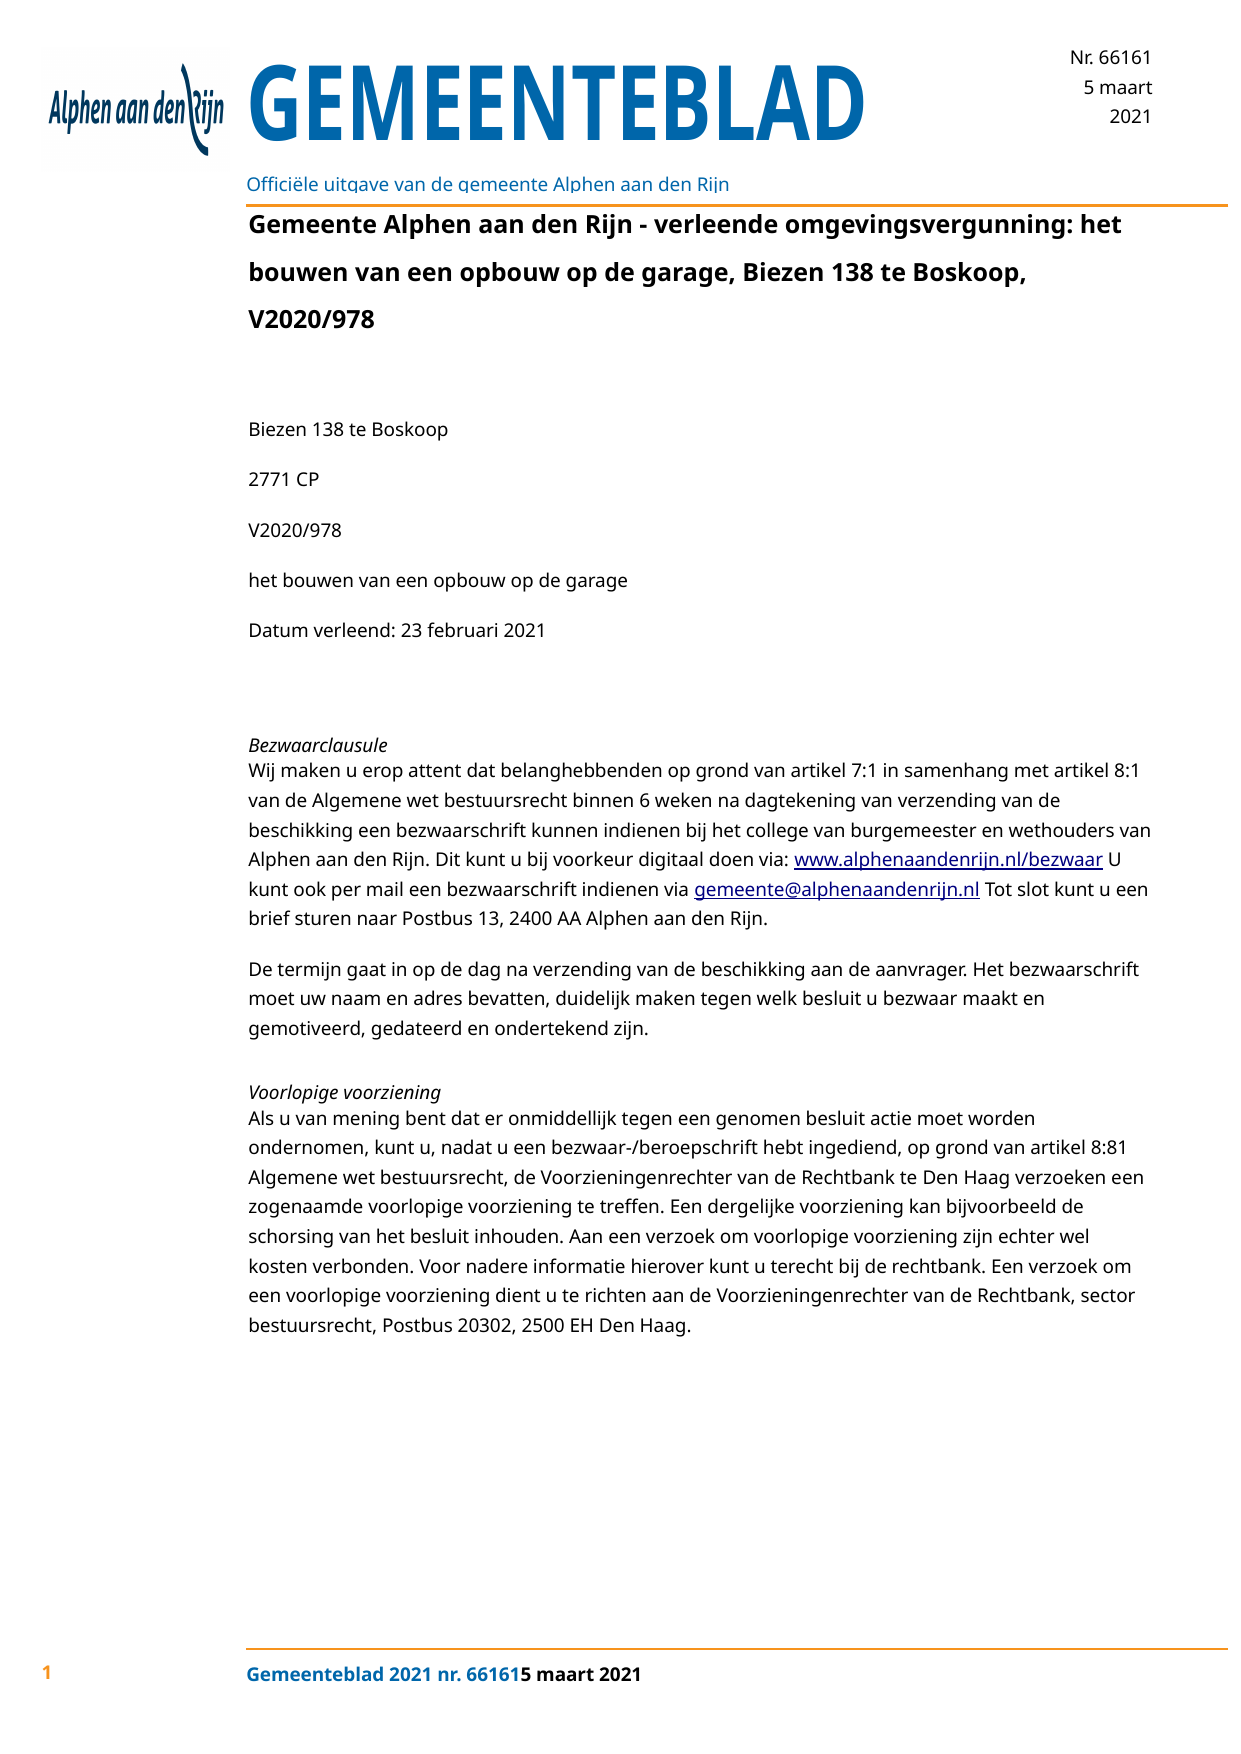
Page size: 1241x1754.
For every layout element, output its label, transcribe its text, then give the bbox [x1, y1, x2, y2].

text Biezen 138 te Boskoop [248, 416, 1152, 442]
text Wij maken u erop attent dat belanghebbenden op grond van artikel 7:1 in samenhang met artikel 8:1 van de Algemene wet bestuursrecht binnen 6 weken na dagtekening van verzending van de beschikking een bezwaarschrift kunnen indienen bij het college van burgemeester en wethouders van Alphen aan den Rijn. Dit kunt u bij voorkeur digitaal doen via: www.alphenaandenrijn.nl/bezwaar U kunt ook per mail een bezwaarschrift indienen via gemeente@alphenaandenrijn.nl Tot slot kunt u een brief sturen naar Postbus 13, 2400 AA Alphen aan den Rijn. [248, 758, 1152, 931]
text Voorlopige voorziening [248, 1079, 1152, 1105]
text De termijn gaat in op de dag na verzending van de beschikking aan de aanvrager. Het bezwaarschrift moet uw naam en adres bevatten, duidelijk maken tegen welk besluit u bezwaar maakt en gemotiveerd, gedateerd en ondertekend zijn. [248, 956, 1152, 1041]
text Bezwaarclausule [248, 732, 1152, 758]
picture [41, 47, 231, 172]
text Gemeente Alphen aan den Rijn - verleende omgevingsvergunning: het bouwen van een opbouw op de garage, Biezen 138 te Boskoop, V2020/978 [248, 207, 1152, 336]
text V2020/978 [248, 517, 1152, 542]
text Datum verleend: 23 februari 2021 [248, 618, 1152, 643]
text 2771 CP [248, 466, 1152, 492]
text het bouwen van een opbouw op de garage [248, 567, 1152, 593]
text Als u van mening bent dat er onmiddellijk tegen een genomen besluit actie moet worden ondernomen, kunt u, nadat u een bezwaar-/beroepschrift hebt ingediend, op grond van artikel 8:81 Algemene wet bestuursrecht, de Voorzieningenrechter van de Rechtbank te Den Haag verzoeken een zogenaamde voorlopige voorziening te treffen. Een dergelijke voorziening kan bijvoorbeeld de schorsing van het besluit inhouden. Aan een verzoek om voorlopige voorziening zijn echter wel kosten verbonden. Voor nadere informatie hierover kunt u terecht bij de rechtbank. Een verzoek om een voorlopige voorziening dient u te richten aan de Voorzieningenrechter van de Rechtbank, sector bestuursrecht, Postbus 20302, 2500 EH Den Haag. [248, 1105, 1152, 1338]
